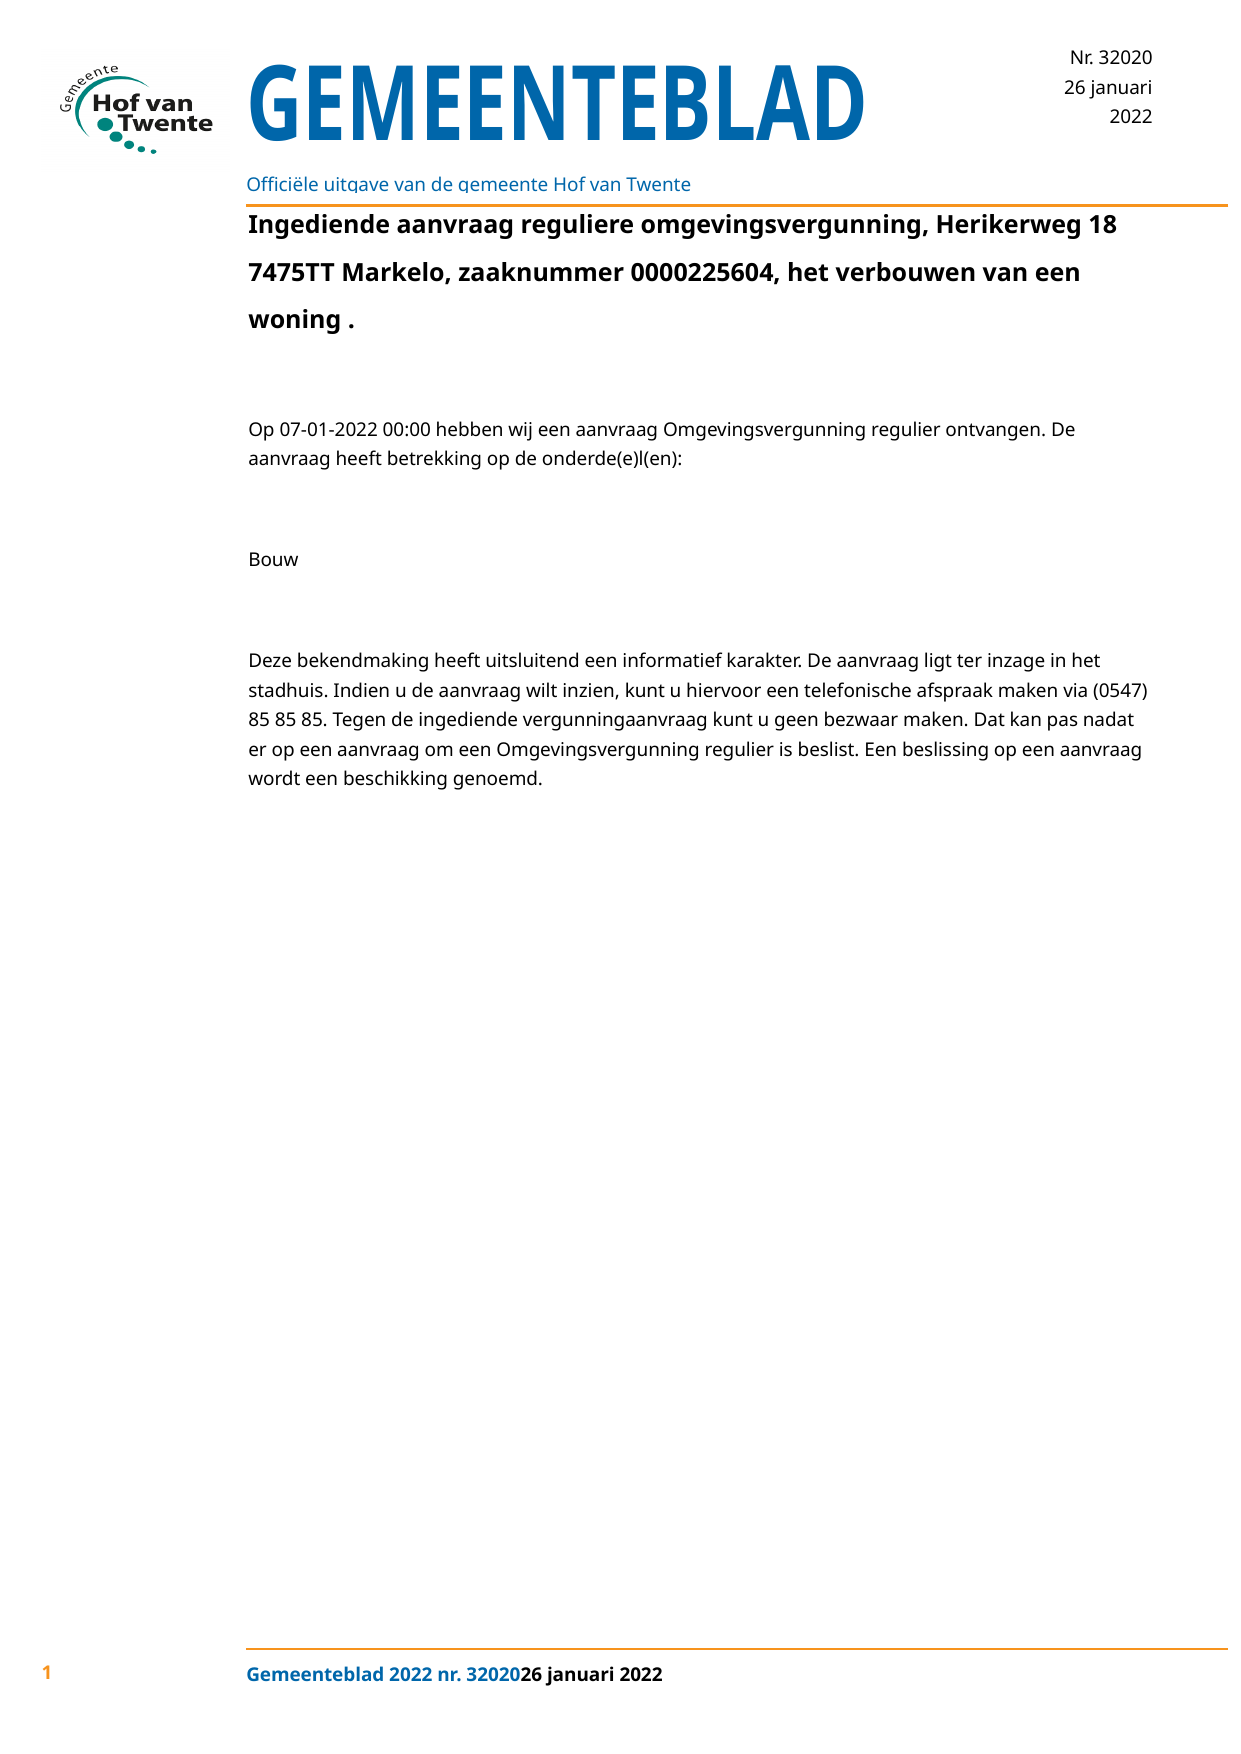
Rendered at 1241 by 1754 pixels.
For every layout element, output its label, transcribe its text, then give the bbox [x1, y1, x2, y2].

text Ingediende aanvraag reguliere omgevingsvergunning, Herikerweg 18 7475TT Markelo, zaaknummer 0000225604, het verbouwen van een woning . [248, 207, 1152, 336]
text Op 07-01-2022 00:00 hebben wij een aanvraag Omgevingsvergunning regulier ontvangen. De aanvraag heeft betrekking op de onderde(e)l(en): [248, 416, 1152, 471]
text Bouw [248, 546, 1152, 572]
text Deze bekendmaking heeft uitsluitend een informatief karakter. De aanvraag ligt ter inzage in het stadhuis. Indien u de aanvraag wilt inzien, kunt u hiervoor een telefonische afspraak maken via (0547) 85 85 85. Tegen de ingediende vergunningaanvraag kunt u geen bezwaar maken. Dat kan pas nadat er op een aanvraag om een Omgevingsvergunning regulier is beslist. Een beslissing op een aanvraag wordt een beschikking genoemd. [248, 647, 1152, 791]
picture [41, 47, 231, 172]
